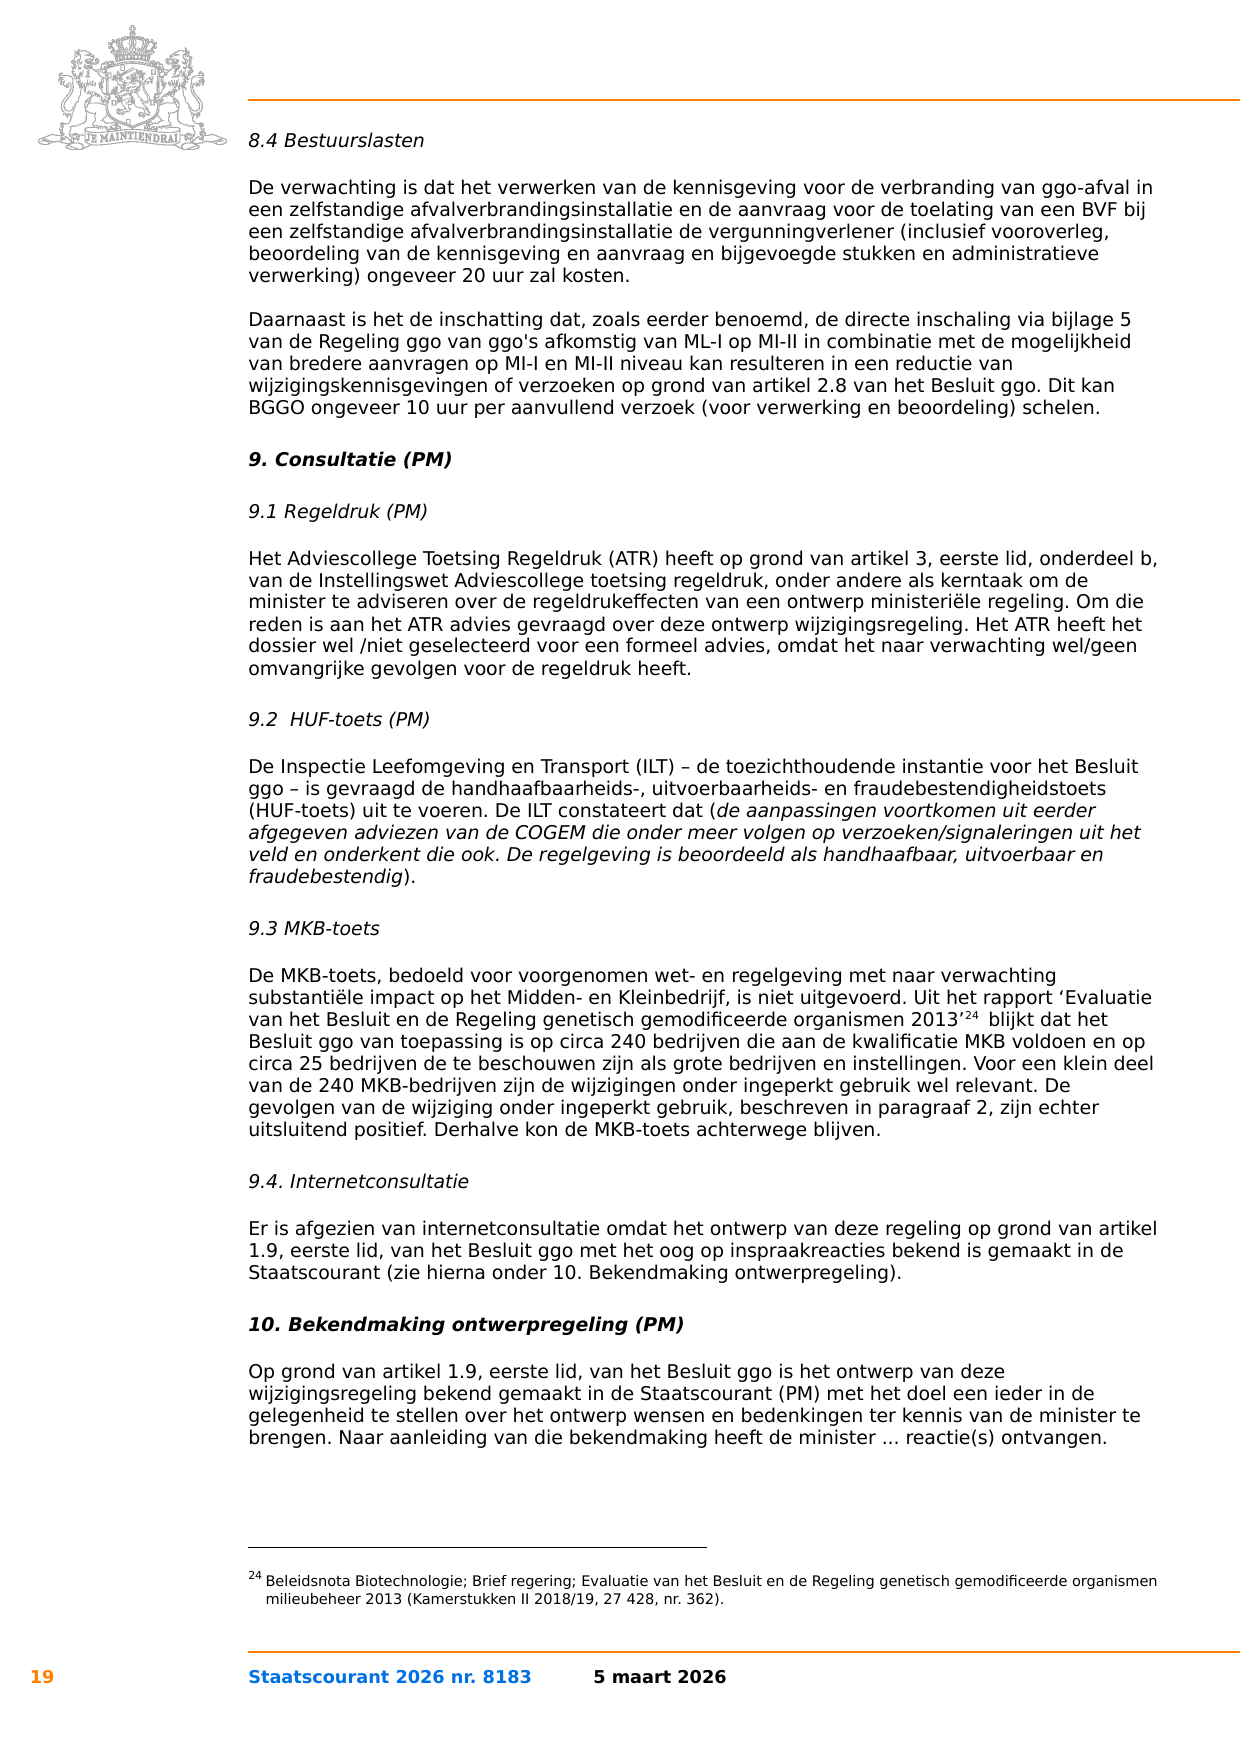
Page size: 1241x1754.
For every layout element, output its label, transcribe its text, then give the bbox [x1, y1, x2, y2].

subtitle 8.4 Bestuurslasten [248, 130, 1163, 152]
subtitle 9. Consultatie (PM) [248, 448, 1163, 471]
subtitle 9.3 MKB-toets [248, 918, 1163, 940]
subtitle 9.1 Regeldruk (PM) [248, 501, 1163, 522]
text De verwachting is dat het verwerken van de kennisgeving voor de verbranding van ggo-afval in een zelfstandige afvalverbrandingsinstallatie en de aanvraag voor de toelating van een BVF bij een zelfstandige afvalverbrandingsinstallatie de vergunningverlener (inclusief vooroverleg, beoordeling van de kennisgeving en aanvraag en bijgevoegde stukken en administratieve verwerking) ongeveer 20 uur zal kosten. [248, 177, 1163, 287]
subtitle 9.2 HUF-toets (PM) [248, 709, 1163, 731]
text Daarnaast is het de inschatting dat, zoals eerder benoemd, de directe inschaling via bijlage 5 van de Regeling ggo van ggo's afkomstig van ML-I op MI-II in combinatie met de mogelijkheid van bredere aanvragen op MI-I en MI-II niveau kan resulteren in een reductie van wijzigingskennisgevingen of verzoeken op grond van artikel 2.8 van het Besluit ggo. Dit kan BGGO ongeveer 10 uur per aanvullend verzoek (voor verwerking en beoordeling) schelen. [248, 309, 1163, 418]
subtitle 10. Bekendmaking ontwerpregeling (PM) [248, 1314, 1163, 1336]
text Het Adviescollege Toetsing Regeldruk (ATR) heeft op grond van artikel 3, eerste lid, onderdeel b, van de Instellingswet Adviescollege toetsing regeldruk, onder andere als kerntaak om de minister te adviseren over de regeldrukeffecten van een ontwerp ministeriële regeling. Om die reden is aan het ATR advies gevraagd over deze ontwerp wijzigingsregeling. Het ATR heeft het dossier wel /niet geselecteerd voor een formeel advies, omdat het naar verwachting wel/geen omvangrijke gevolgen voor de regeldruk heeft. [248, 547, 1163, 679]
subtitle 9.4. Internetconsultatie [248, 1171, 1163, 1193]
text Beleidsnota Biotechnologie; Brief regering; Evaluatie van het Besluit en de Regeling genetisch gemodificeerde organismen milieubeheer 2013 (Kamerstukken II 2018/19, 27 428, nr. 362). [248, 1569, 1163, 1608]
text De MKB-toets, bedoeld voor voorgenomen wet- en regelgeving met naar verwachting substantiële impact op het Midden- en Kleinbedrijf, is niet uitgevoerd. Uit het rapport ‘Evaluatie van het Besluit en de Regeling genetisch gemodificeerde organismen 2013’ blijkt dat het Besluit ggo van toepassing is op circa 240 bedrijven die aan de kwalificatie MKB voldoen en op circa 25 bedrijven de te beschouwen zijn als grote bedrijven en instellingen. Voor een klein deel van de 240 MKB-bedrijven zijn de wijzigingen onder ingeperkt gebruik wel relevant. De gevolgen van de wijziging onder ingeperkt gebruik, beschreven in paragraaf 2, zijn echter uitsluitend positief. Derhalve kon de MKB-toets achterwege blijven. [248, 965, 1163, 1141]
text Op grond van artikel 1.9, eerste lid, van het Besluit ggo is het ontwerp van deze wijzigingsregeling bekend gemaakt in de Staatscourant (PM) met het doel een ieder in de gelegenheid te stellen over het ontwerp wensen en bedenkingen ter kennis van de minister te brengen. Naar aanleiding van die bekendmaking heeft de minister ... reactie(s) ontvangen. [248, 1361, 1163, 1449]
text De Inspectie Leefomgeving en Transport (ILT) – de toezichthoudende instantie voor het Besluit ggo – is gevraagd de handhaafbaarheids-, uitvoerbaarheids- en fraudebestendigheidstoets (HUF-toets) uit te voeren. De ILT constateert dat (de aanpassingen voortkomen uit eerder afgegeven adviezen van de COGEM die onder meer volgen op verzoeken/signaleringen uit het veld en onderkent die ook. De regelgeving is beoordeeld als handhaafbaar, uitvoerbaar en fraudebestendig). [248, 756, 1163, 888]
picture [38, 25, 227, 150]
text Er is afgezien van internetconsultatie omdat het ontwerp van deze regeling op grond van artikel 1.9, eerste lid, van het Besluit ggo met het oog op inspraakreacties bekend is gemaakt in de Staatscourant (zie hierna onder 10. Bekendmaking ontwerpregeling). [248, 1218, 1163, 1284]
